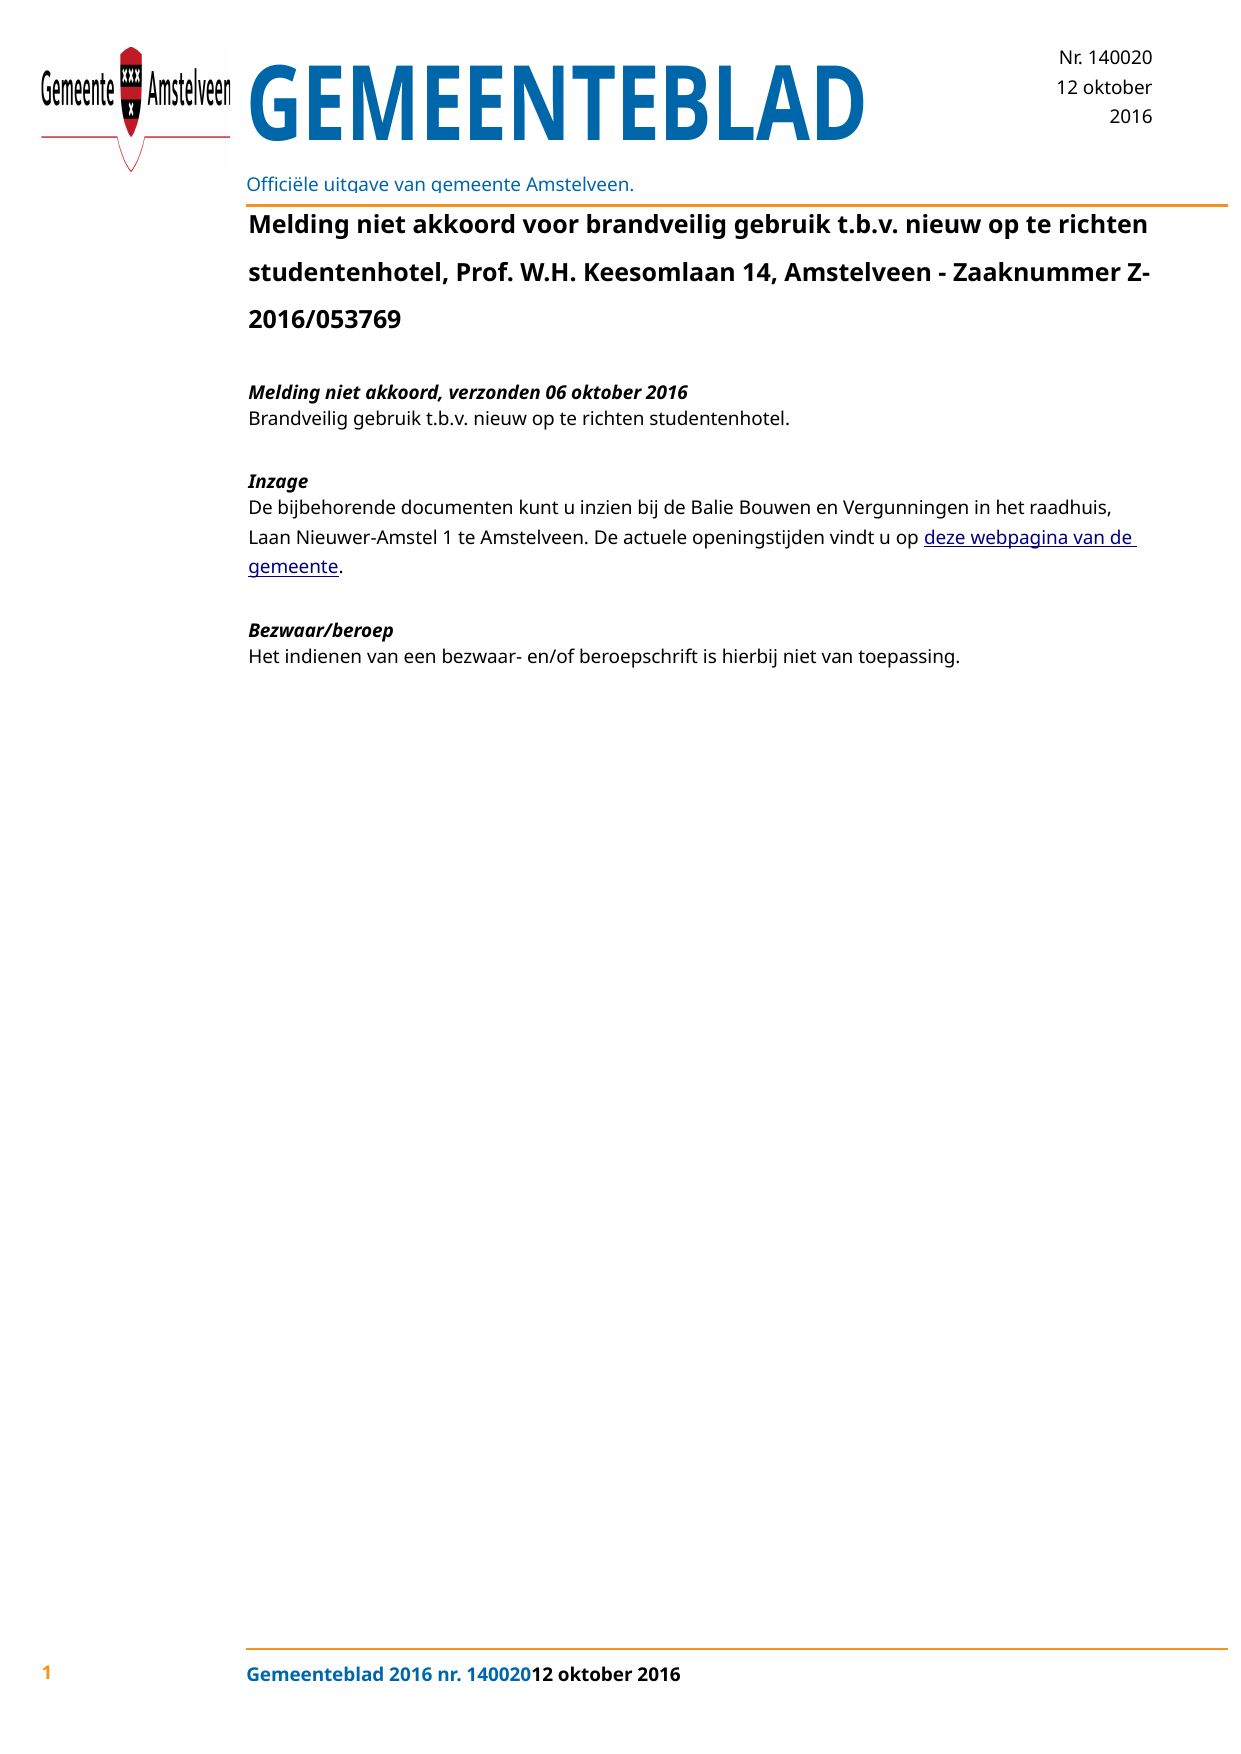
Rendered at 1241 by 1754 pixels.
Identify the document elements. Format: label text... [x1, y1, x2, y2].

text Het indienen van een bezwaar- en/of beroepschrift is hierbij niet van toepassing. [248, 643, 1152, 669]
text Melding niet akkoord voor brandveilig gebruik t.b.v. nieuw op te richten studentenhotel, Prof. W.H. Keesomlaan 14, Amstelveen - Zaaknummer Z-2016/053769 [248, 207, 1152, 336]
text Melding niet akkoord, verzonden 06 oktober 2016 [248, 379, 1152, 405]
text Brandveilig gebruik t.b.v. nieuw op te richten studentenhotel. [248, 405, 1152, 431]
text De bijbehorende documenten kunt u inzien bij de Balie Bouwen en Vergunningen in het raadhuis, Laan Nieuwer-Amstel 1 te Amstelveen. De actuele openingstijden vindt u op deze webpagina van de gemeente. [248, 494, 1152, 579]
text Inzage [248, 469, 1152, 494]
picture [41, 47, 231, 172]
text Bezwaar/beroep [248, 618, 1152, 643]
